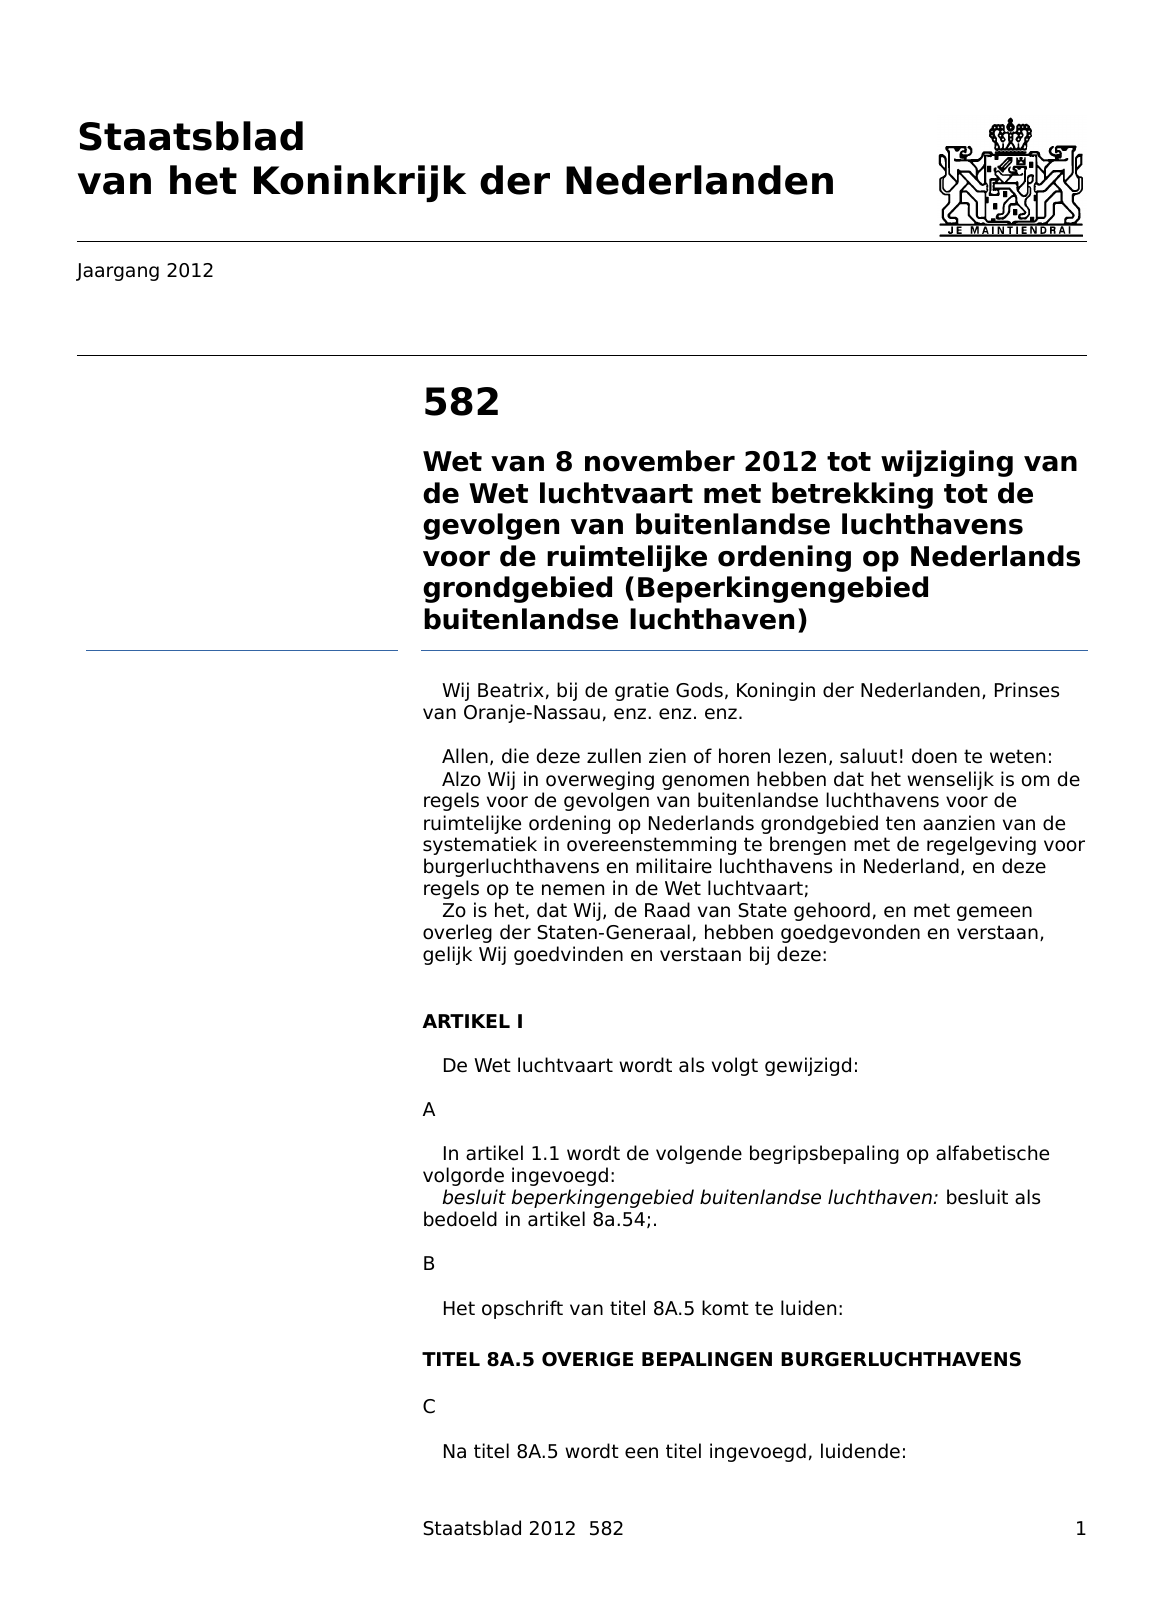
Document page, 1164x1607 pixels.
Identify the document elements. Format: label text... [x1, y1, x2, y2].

picture [936, 115, 1087, 240]
text B [422, 1253, 1087, 1275]
text Na titel 8A.5 wordt een titel ingevoegd, luidende: [422, 1441, 1087, 1462]
text In artikel 1.1 wordt de volgende begripsbepaling op alfabetische volgorde ingevoegd: [422, 1143, 1087, 1187]
table_cell Jaargang 2012 [77, 242, 1087, 355]
text besluit beperkingengebied buitenlandse luchthaven: besluit als bedoeld in artikel 8a.54;. [422, 1187, 1087, 1231]
text Wet van 8 november 2012 tot wijziging van de Wet luchtvaart met betrekking tot de gevolgen van buitenlandse luchthavens voor de ruimtelijke ordening op Nederlands grondgebied (Beperkingengebied buitenlandse luchthaven) [422, 447, 1087, 636]
text Alzo Wij in overweging genomen hebben dat het wenselijk is om de regels voor de gevolgen van buitenlandse luchthavens voor de ruimtelijke ordening op Nederlands grondgebied ten aanzien van de systematiek in overeenstemming te brengen met de regelgeving voor burgerluchthavens en militaire luchthavens in Nederland, en deze regels op te nemen in de Wet luchtvaart; [422, 768, 1087, 900]
text C [422, 1396, 1087, 1418]
text Allen, die deze zullen zien of horen lezen, saluut! doen te weten: [422, 746, 1087, 768]
subtitle ARTIKEL I [422, 1011, 1087, 1033]
text Het opschrift van titel 8A.5 komt te luiden: [422, 1297, 1087, 1319]
subtitle TITEL 8A.5 OVERIGE BEPALINGEN BURGERLUCHTHAVENS [422, 1349, 1087, 1371]
table_header [886, 100, 1087, 241]
text De Wet luchtvaart wordt als volgt gewijzigd: [422, 1055, 1087, 1077]
table_header Staatsblad van het Koninkrijk der Nederlanden [77, 100, 886, 241]
text Wij Beatrix, bij de gratie Gods, Koningin der Nederlanden, Prinses van Oranje-Nassau, enz. enz. enz. [422, 680, 1087, 724]
text Zo is het, dat Wij, de Raad van State gehoord, en met gemeen overleg der Staten-Generaal, hebben goedgevonden en verstaan, gelijk Wij goedvinden en verstaan bij deze: [422, 900, 1087, 966]
subtitle 582 [422, 381, 1087, 424]
text A [422, 1099, 1087, 1121]
